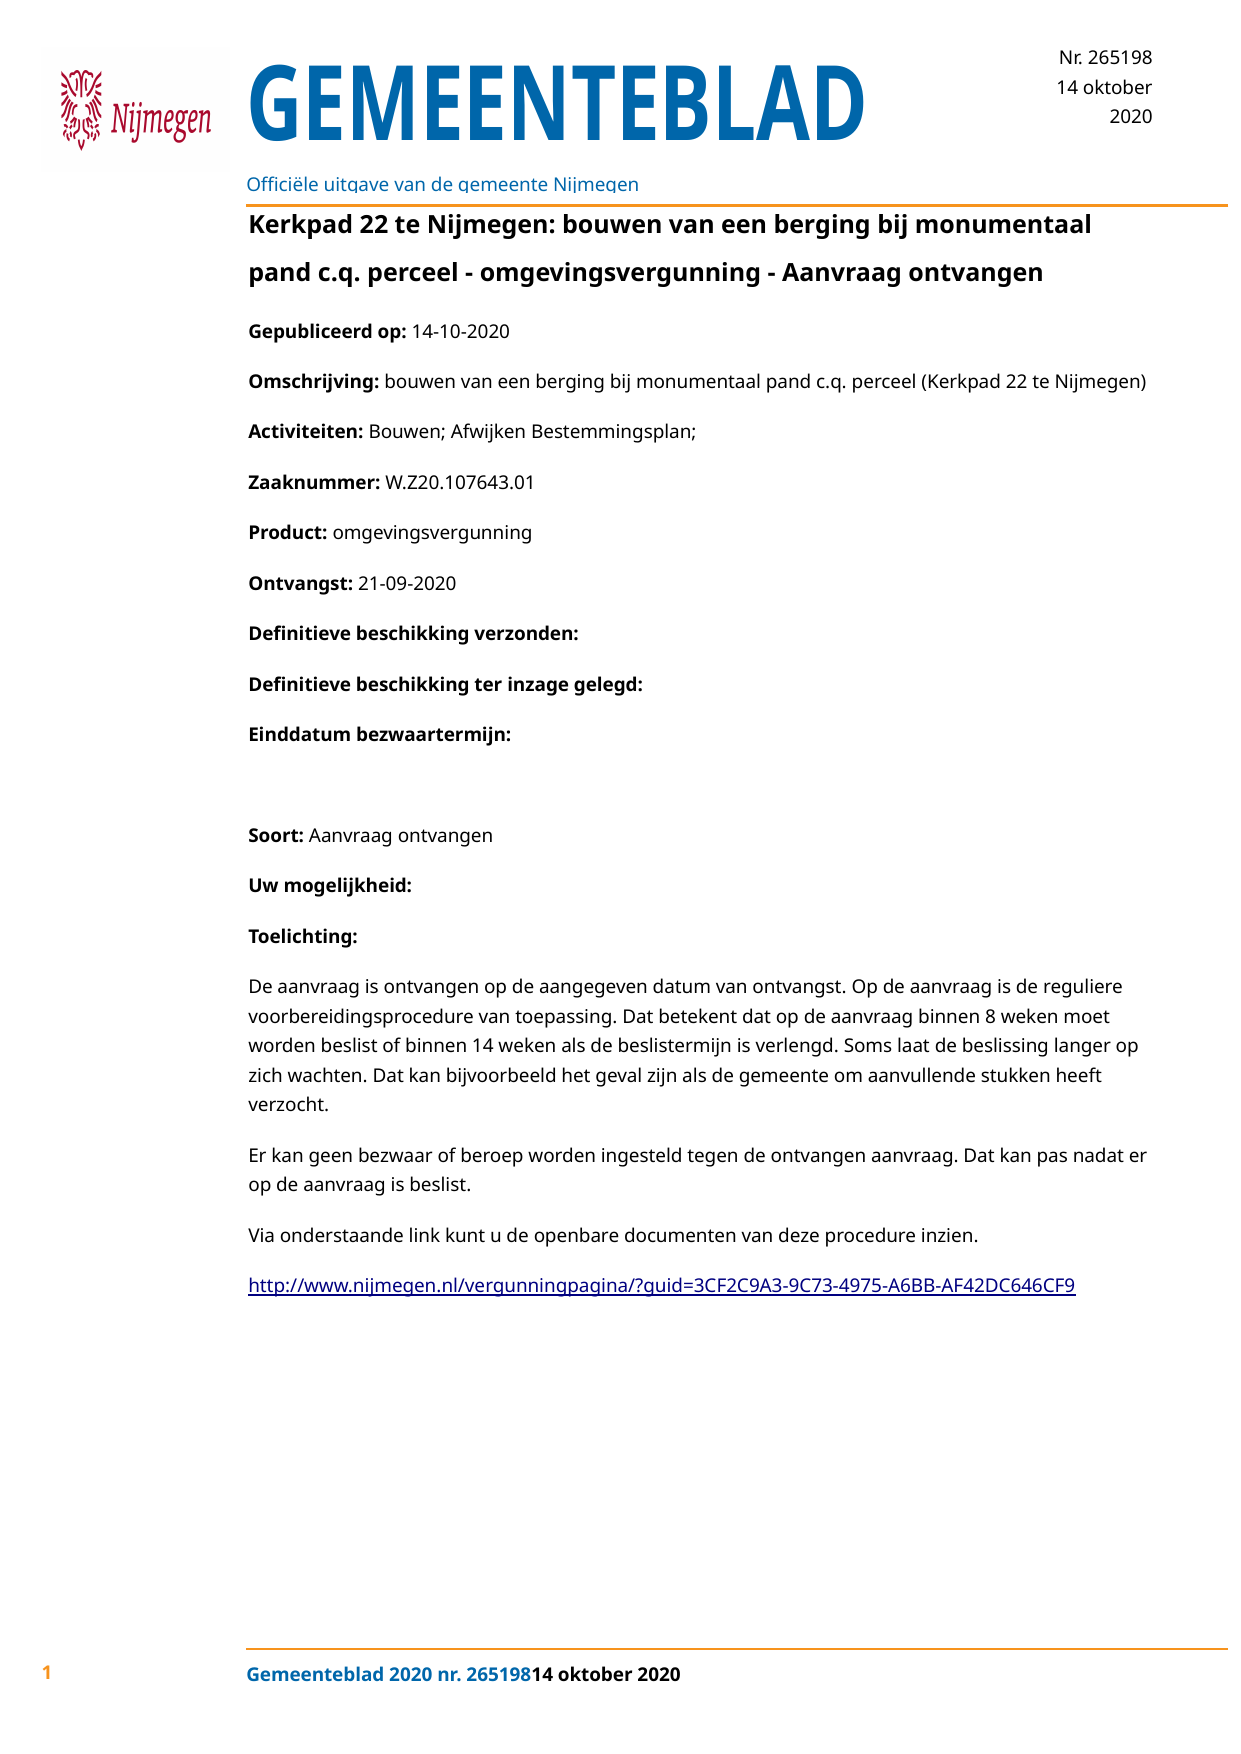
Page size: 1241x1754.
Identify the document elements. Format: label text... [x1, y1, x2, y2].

text Definitieve beschikking ter inzage gelegd: [248, 671, 1152, 697]
text Toelichting: [248, 923, 1152, 949]
text http://www.nijmegen.nl/vergunningpagina/?guid=3CF2C9A3-9C73-4975-A6BB-AF42DC646CF9 [248, 1272, 1152, 1298]
text Activiteiten: Bouwen; Afwijken Bestemmingsplan; [248, 419, 1152, 444]
text Kerkpad 22 te Nijmegen: bouwen van een berging bij monumentaal pand c.q. perceel - omgevingsvergunning - Aanvraag ontvangen [248, 207, 1152, 288]
text Gepubliceerd op: 14-10-2020 [248, 318, 1152, 344]
text Einddatum bezwaartermijn: [248, 721, 1152, 747]
text Ontvangst: 21-09-2020 [248, 570, 1152, 596]
text Product: omgevingsvergunning [248, 519, 1152, 545]
text Uw mogelijkheid: [248, 872, 1152, 898]
text Soort: Aanvraag ontvangen [248, 822, 1152, 848]
text De aanvraag is ontvangen op de aangegeven datum van ontvangst. Op de aanvraag is de reguliere voorbereidingsprocedure van toepassing. Dat betekent dat op de aanvraag binnen 8 weken moet worden beslist of binnen 14 weken als de beslistermijn is verlengd. Soms laat de beslissing langer op zich wachten. Dat kan bijvoorbeeld het geval zijn als de gemeente om aanvullende stukken heeft verzocht. [248, 973, 1152, 1117]
text Via onderstaande link kunt u de openbare documenten van deze procedure inzien. [248, 1222, 1152, 1248]
text Er kan geen bezwaar of beroep worden ingesteld tegen de ontvangen aanvraag. Dat kan pas nadat er op de aanvraag is beslist. [248, 1142, 1152, 1197]
text Definitieve beschikking verzonden: [248, 620, 1152, 646]
text Zaaknummer: W.Z20.107643.01 [248, 469, 1152, 495]
picture [41, 47, 231, 172]
text Omschrijving: bouwen van een berging bij monumentaal pand c.q. perceel (Kerkpad 22 te Nijmegen) [248, 368, 1152, 394]
